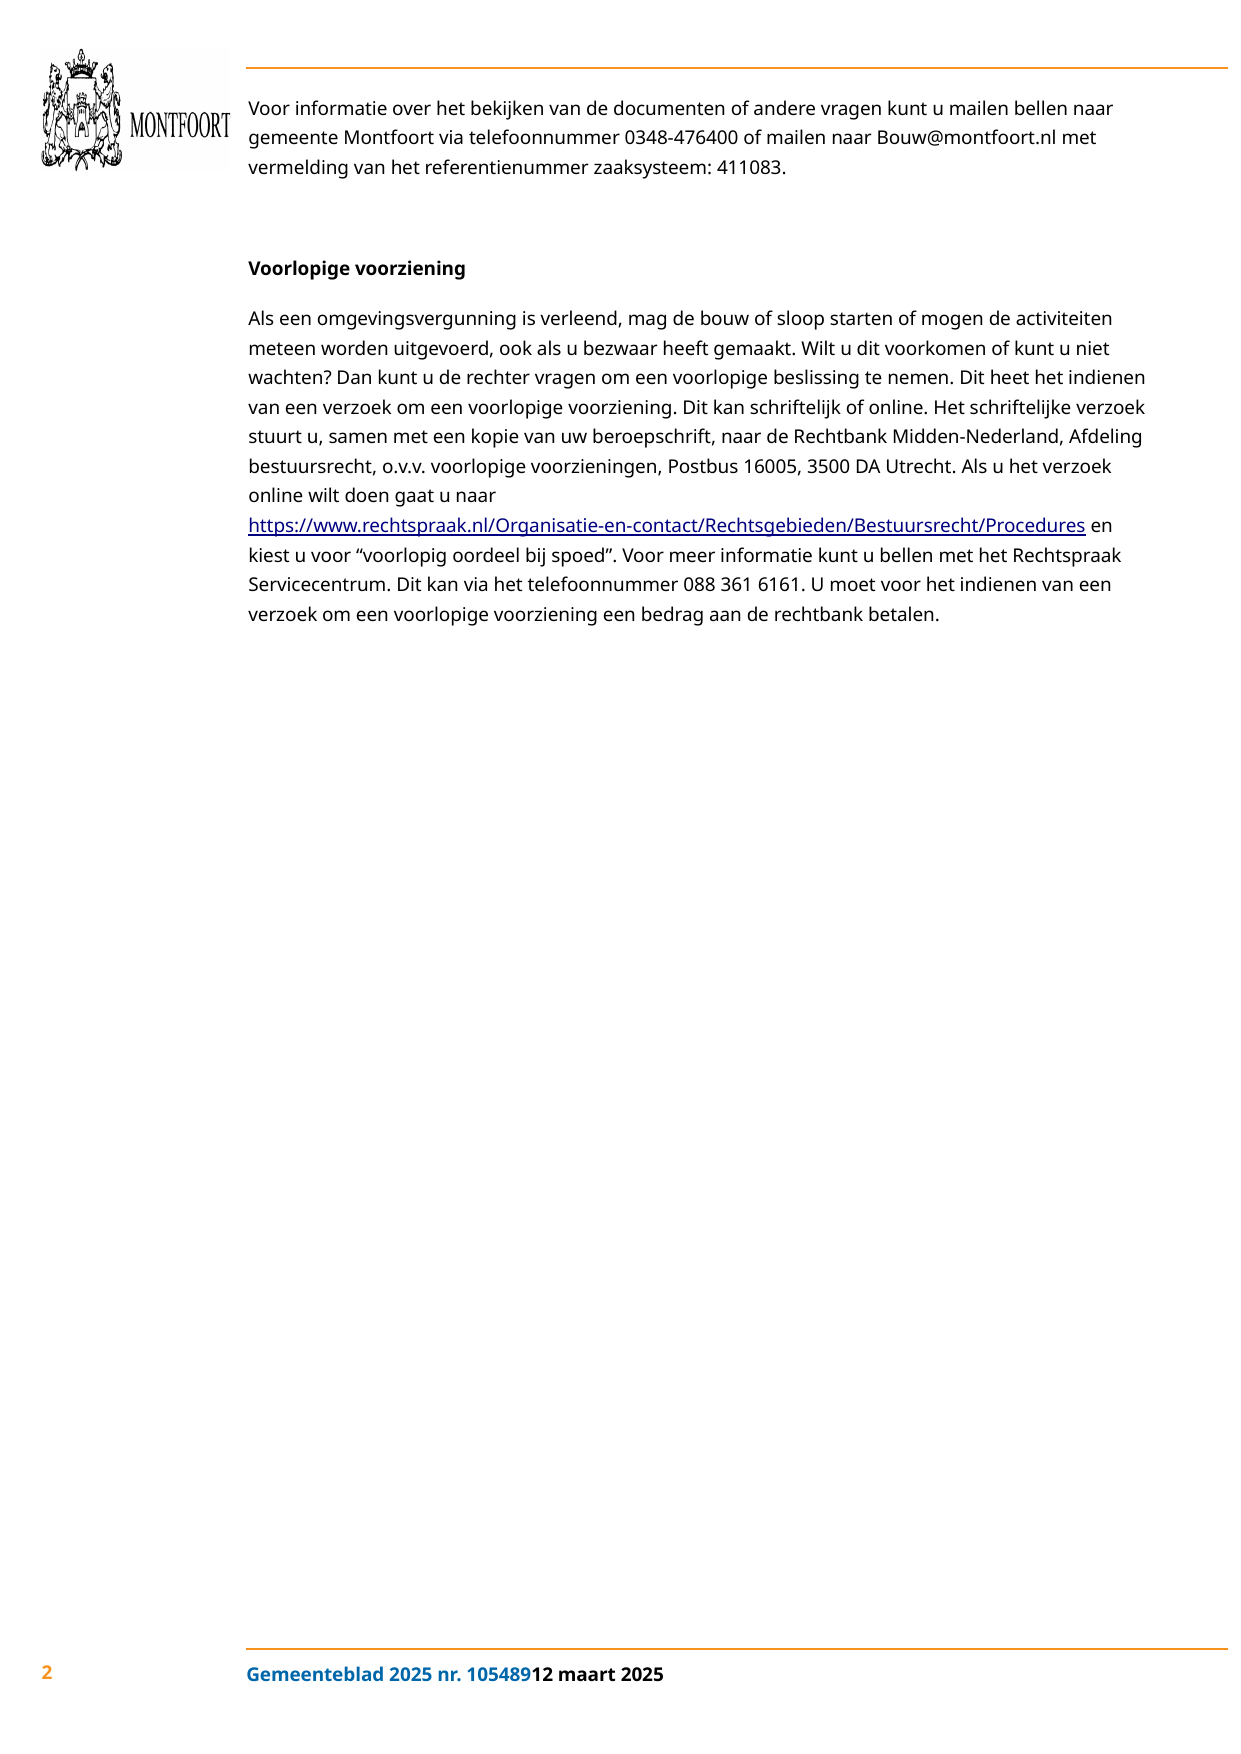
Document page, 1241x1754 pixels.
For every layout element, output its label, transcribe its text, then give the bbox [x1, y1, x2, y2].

text Voorlopige voorziening [248, 255, 1152, 281]
text Als een omgevingsvergunning is verleend, mag de bouw of sloop starten of mogen de activiteiten meteen worden uitgevoerd, ook als u bezwaar heeft gemaakt. Wilt u dit voorkomen of kunt u niet wachten? Dan kunt u de rechter vragen om een voorlopige beslissing te nemen. Dit heet het indienen van een verzoek om een voorlopige voorziening. Dit kan schriftelijk of online. Het schriftelijke verzoek stuurt u, samen met een kopie van uw beroepschrift, naar de Rechtbank Midden-Nederland, Afdeling bestuursrecht, o.v.v. voorlopige voorzieningen, Postbus 16005, 3500 DA Utrecht. Als u het verzoek online wilt doen gaat u naar https://www.rechtspraak.nl/Organisatie-en-contact/Rechtsgebieden/Bestuursrecht/Procedures en kiest u voor “voorlopig oordeel bij spoed”. Voor meer informatie kunt u bellen met het Rechtspraak Servicecentrum. Dit kan via het telefoonnummer 088 361 6161. U moet voor het indienen van een verzoek om een voorlopige voorziening een bedrag aan de rechtbank betalen. [248, 305, 1152, 627]
picture [41, 47, 231, 172]
text Voor informatie over het bekijken van de documenten of andere vragen kunt u mailen bellen naar gemeente Montfoort via telefoonnummer 0348-476400 of mailen naar Bouw@montfoort.nl met vermelding van het referentienummer zaaksysteem: 411083. [248, 95, 1152, 180]
